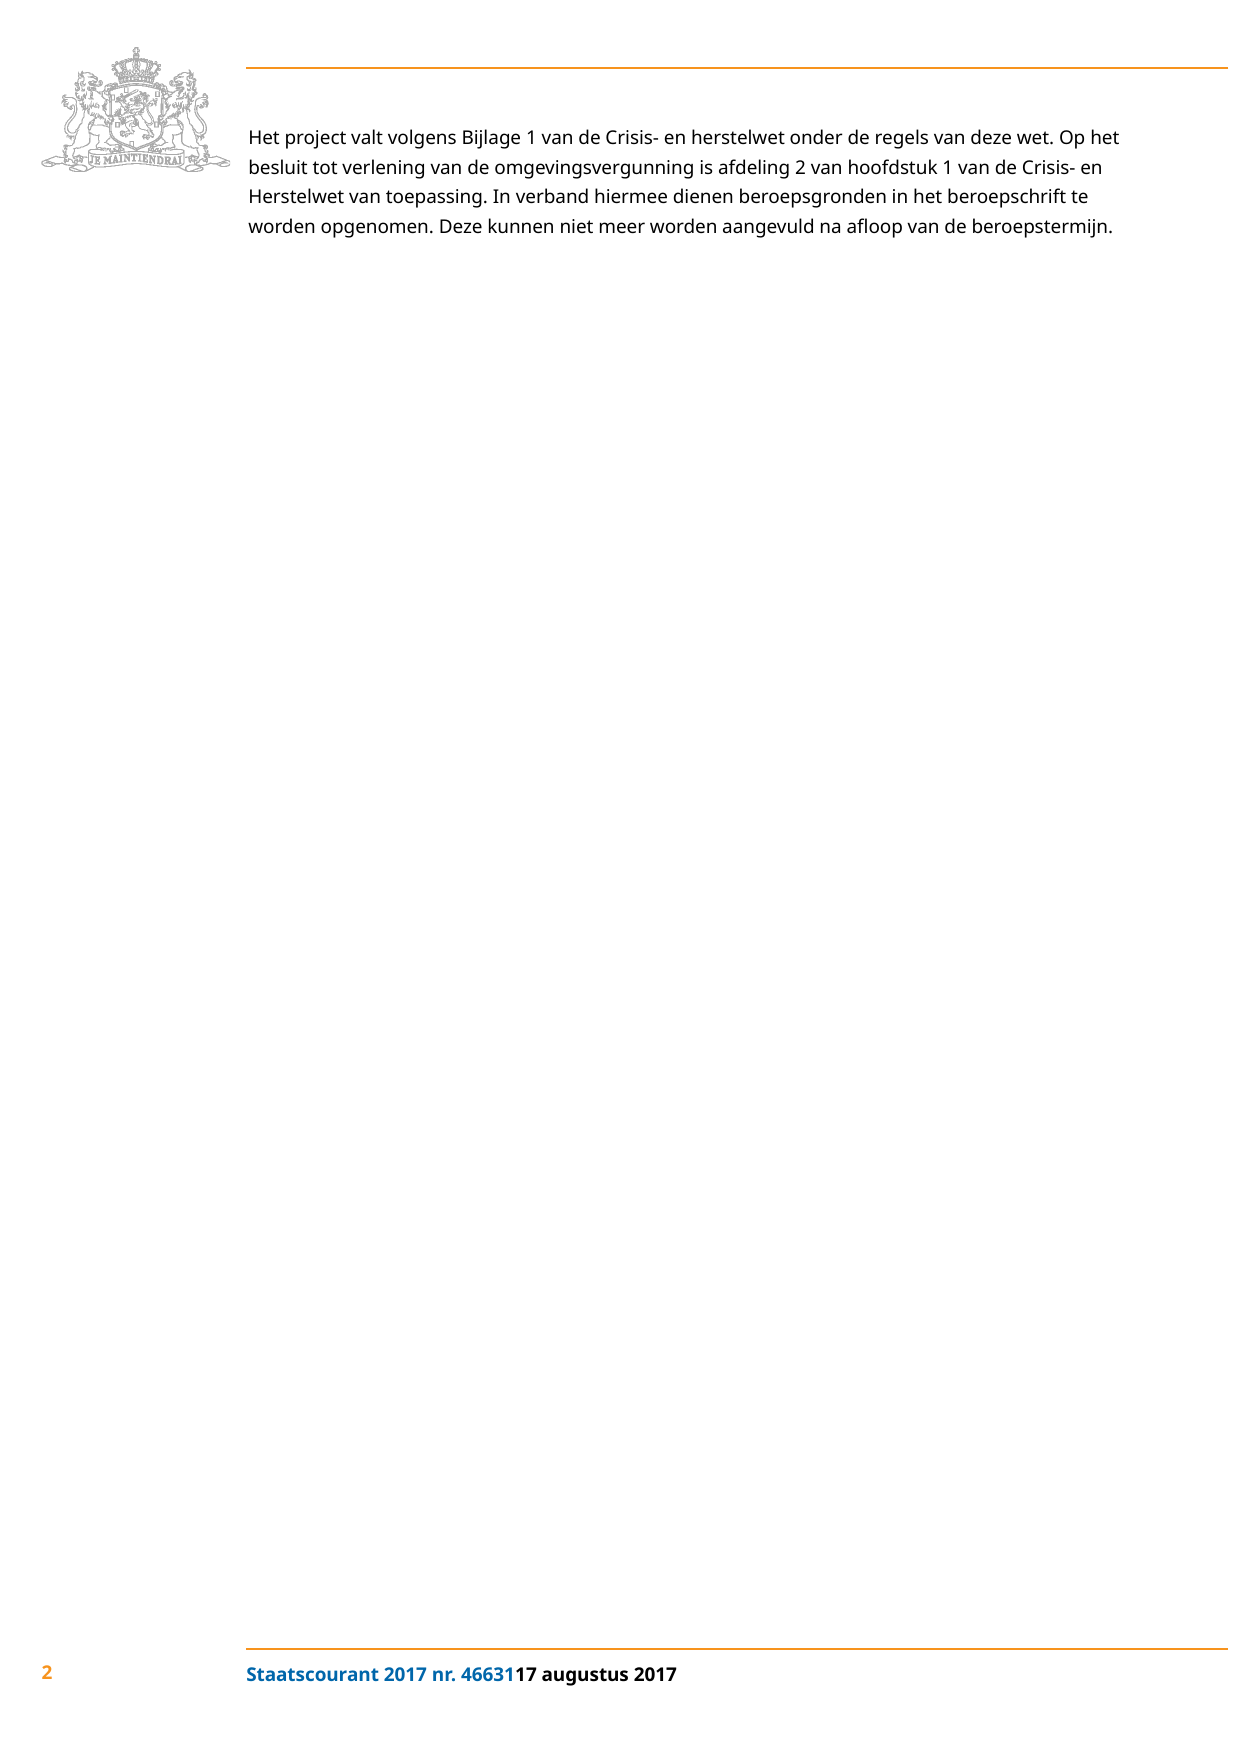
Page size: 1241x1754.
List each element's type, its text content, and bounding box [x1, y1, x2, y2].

picture [41, 47, 231, 172]
text Het project valt volgens Bijlage 1 van de Crisis- en herstelwet onder de regels van deze wet. Op het besluit tot verlening van de omgevingsvergunning is afdeling 2 van hoofdstuk 1 van de Crisis- en Herstelwet van toepassing. In verband hiermee dienen beroepsgronden in het beroepschrift te worden opgenomen. Deze kunnen niet meer worden aangevuld na afloop van de beroepstermijn. [248, 124, 1152, 239]
